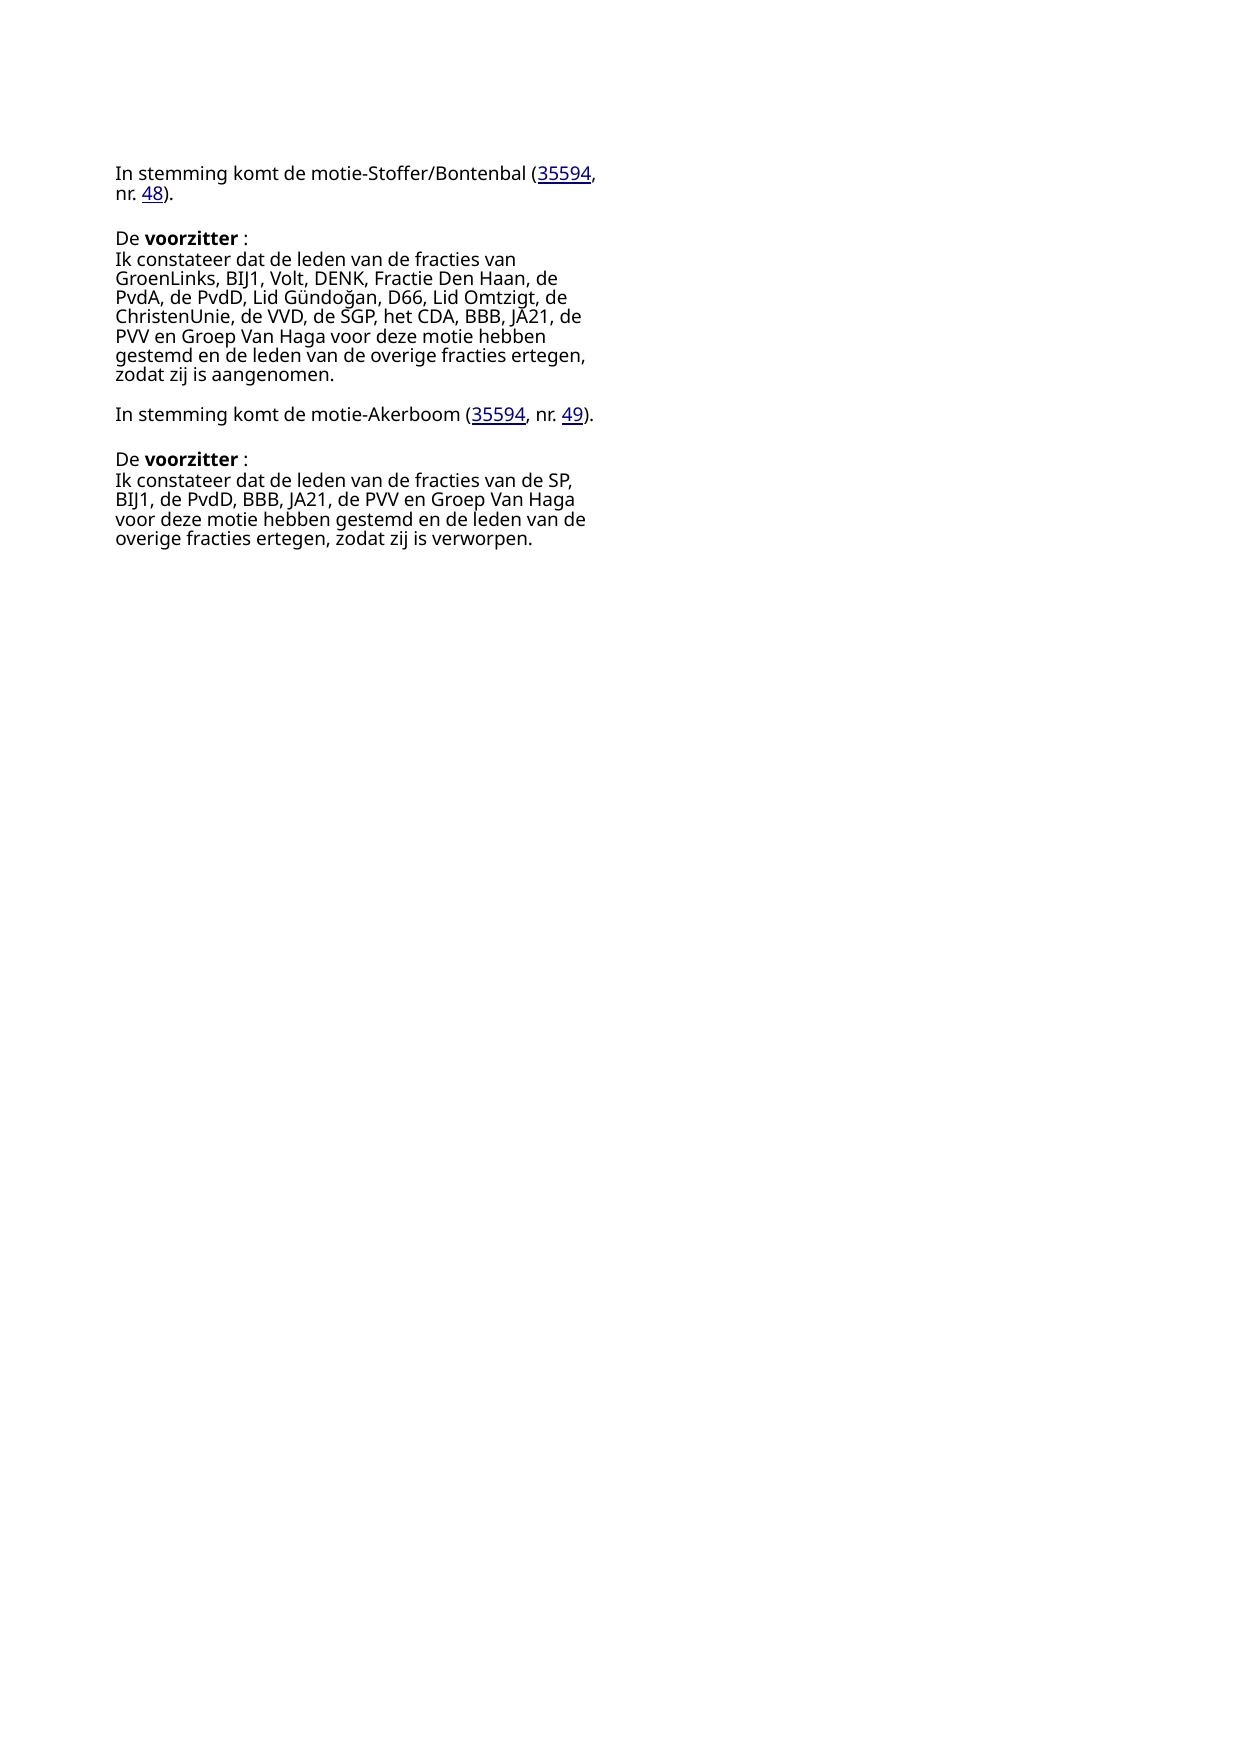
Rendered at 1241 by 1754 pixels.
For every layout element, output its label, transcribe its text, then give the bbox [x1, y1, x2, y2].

text Ik constateer dat de leden van de fracties van GroenLinks, BIJ1, Volt, DENK, Fractie Den Haan, de PvdA, de PvdD, Lid Gündoğan, D66, Lid Omtzigt, de ChristenUnie, de VVD, de SGP, het CDA, BBB, JA21, de PVV en Groep Van Haga voor deze motie hebben gestemd en de leden van de overige fracties ertegen, zodat zij is aangenomen. [115, 251, 605, 385]
text In stemming komt de motie-Akerboom (35594, nr. 49). [115, 406, 605, 426]
text De voorzitter : [115, 446, 605, 472]
text Ik constateer dat de leden van de fracties van de SP, BIJ1, de PvdD, BBB, JA21, de PVV en Groep Van Haga voor deze motie hebben gestemd en de leden van de overige fracties ertegen, zodat zij is verworpen. [115, 472, 605, 549]
text De voorzitter : [115, 225, 605, 251]
text In stemming komt de motie-Stoffer/Bontenbal (35594, nr. 48). [115, 165, 605, 204]
